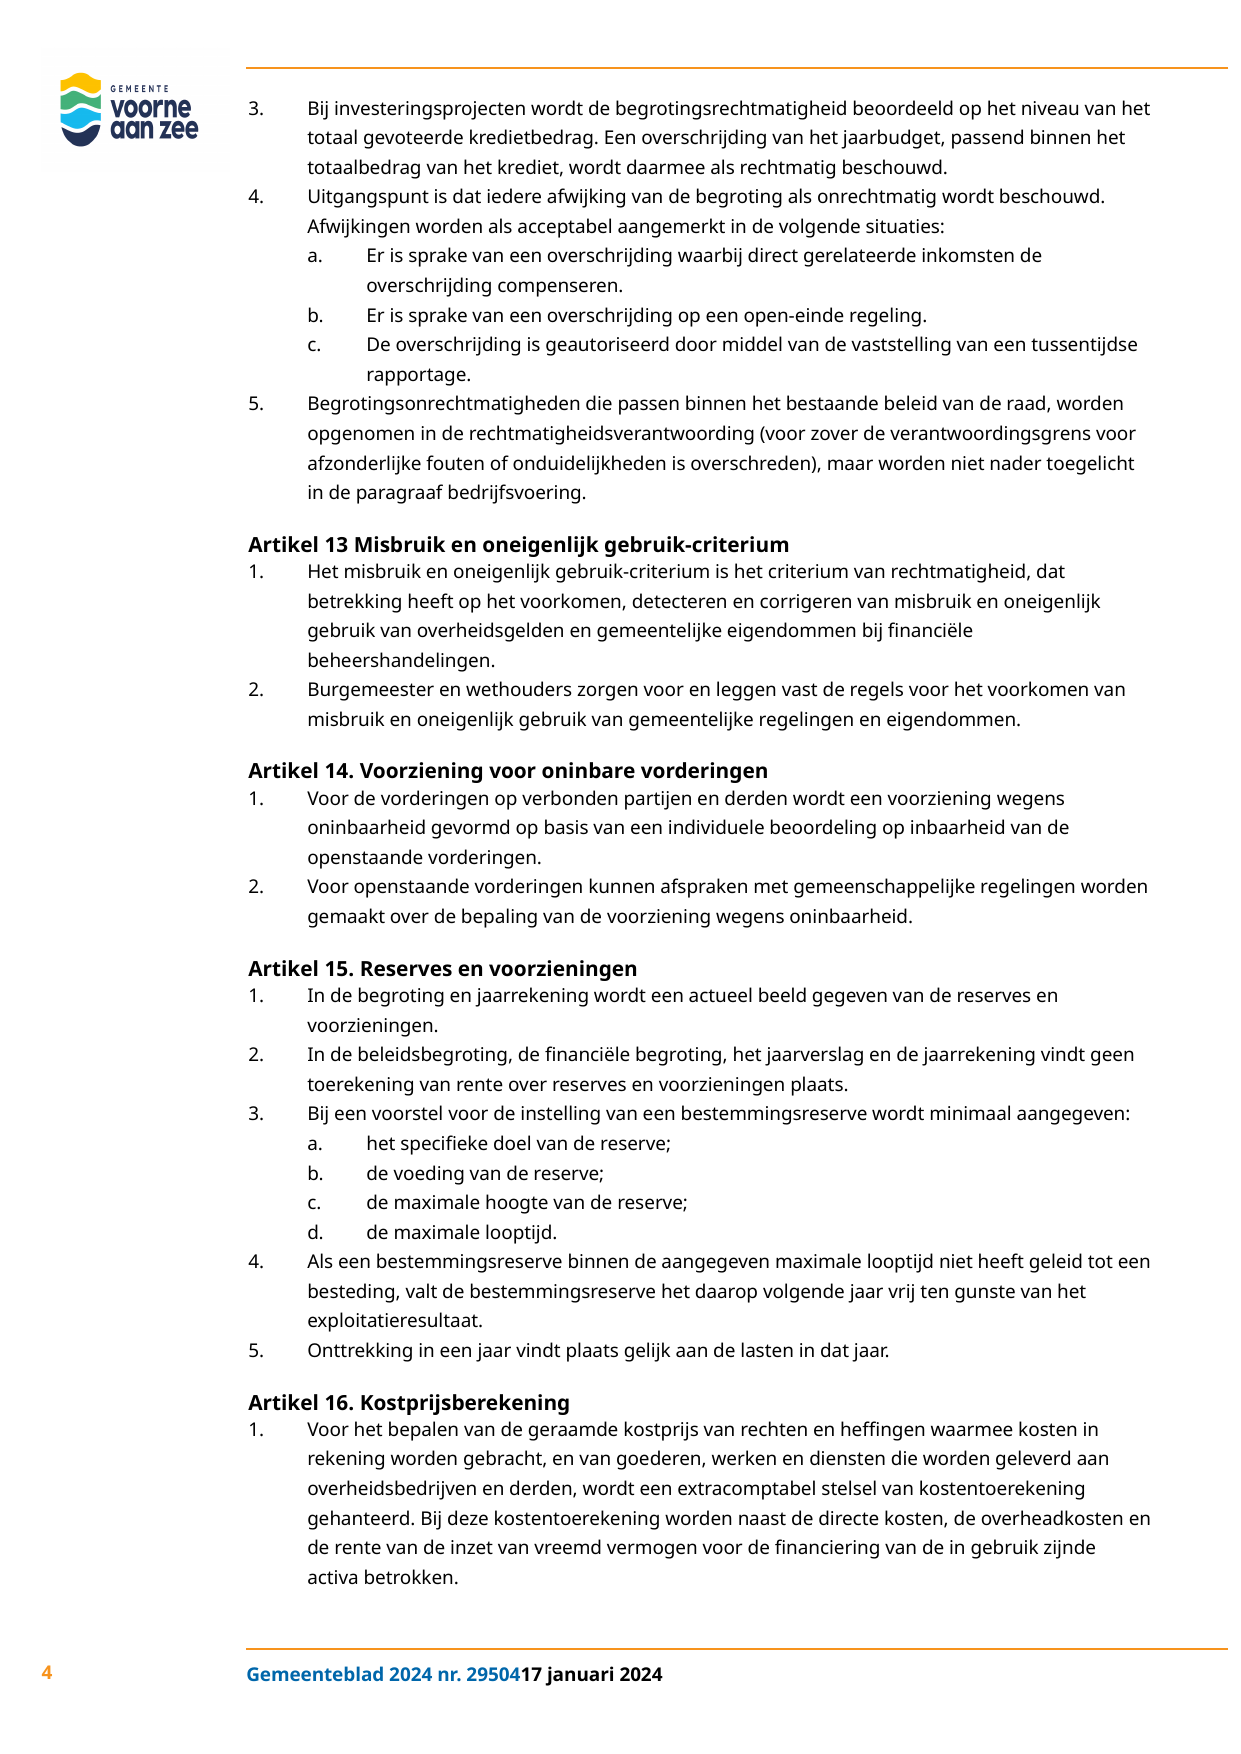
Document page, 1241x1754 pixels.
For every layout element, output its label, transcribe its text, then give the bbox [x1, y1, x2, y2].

list Voor de vorderingen op verbonden partijen en derden wordt een voorziening wegens oninbaarheid gevormd op basis van een individuele beoordeling op inbaarheid van de openstaande vorderingen. [248, 785, 1152, 870]
list In de beleidsbegroting, de financiële begroting, het jaarverslag en de jaarrekening vindt geen toerekening van rente over reserves en voorzieningen plaats. [248, 1041, 1152, 1097]
list Voor het bepalen van de geraamde kostprijs van rechten en heffingen waarmee kosten in rekening worden gebracht, en van goederen, werken en diensten die worden geleverd aan overheidsbedrijven en derden, wordt een extracomptabel stelsel van kostentoerekening gehanteerd. Bij deze kostentoerekening worden naast de directe kosten, de overheadkosten en de rente van de inzet van vreemd vermogen voor de financiering van de in gebruik zijnde activa betrokken. [248, 1416, 1152, 1590]
list Begrotingsonrechtmatigheden die passen binnen het bestaande beleid van de raad, worden opgenomen in de rechtmatigheidsverantwoording (voor zover de verantwoordingsgrens voor afzonderlijke fouten of onduidelijkheden is overschreden), maar worden niet nader toegelicht in de paragraaf bedrijfsvoering. [248, 391, 1152, 505]
list Bij een voorstel voor de instelling van een bestemmingsreserve wordt minimaal aangegeven: [248, 1101, 1152, 1126]
list De overschrijding is geautoriseerd door middel van de vaststelling van een tussentijdse rapportage. [307, 331, 1152, 387]
text Artikel 16. Kostprijsberekening [248, 1388, 1152, 1416]
text Artikel 14. Voorziening voor oninbare vorderingen [248, 757, 1152, 785]
list de voeding van de reserve; [307, 1160, 1152, 1185]
list Voor openstaande vorderingen kunnen afspraken met gemeenschappelijke regelingen worden gemaakt over de bepaling van de voorziening wegens oninbaarheid. [248, 874, 1152, 929]
text Artikel 15. Reserves en voorzieningen [248, 954, 1152, 982]
list Er is sprake van een overschrijding waarbij direct gerelateerde inkomsten de overschrijding compenseren. [307, 243, 1152, 298]
picture [41, 47, 231, 172]
list In de begroting en jaarrekening wordt een actueel beeld gegeven van de reserves en voorzieningen. [248, 982, 1152, 1037]
list de maximale hoogte van de reserve; [307, 1189, 1152, 1215]
list Er is sprake van een overschrijding op een open-einde regeling. [307, 302, 1152, 328]
list Burgemeester en wethouders zorgen voor en leggen vast de regels voor het voorkomen van misbruik en oneigenlijk gebruik van gemeentelijke regelingen en eigendommen. [248, 677, 1152, 732]
list het specifieke doel van de reserve; [307, 1130, 1152, 1156]
text Artikel 13 Misbruik en oneigenlijk gebruik-criterium [248, 530, 1152, 558]
list Bij investeringsprojecten wordt de begrotingsrechtmatigheid beoordeeld op het niveau van het totaal gevoteerde kredietbedrag. Een overschrijding van het jaarbudget, passend binnen het totaalbedrag van het krediet, wordt daarmee als rechtmatig beschouwd. [248, 95, 1152, 180]
list Het misbruik en oneigenlijk gebruik-criterium is het criterium van rechtmatigheid, dat betrekking heeft op het voorkomen, detecteren en corrigeren van misbruik en oneigenlijk gebruik van overheidsgelden en gemeentelijke eigendommen bij financiële beheershandelingen. [248, 558, 1152, 673]
list de maximale looptijd. [307, 1219, 1152, 1244]
list Onttrekking in een jaar vindt plaats gelijk aan de lasten in dat jaar. [248, 1337, 1152, 1363]
list Als een bestemmingsreserve binnen de aangegeven maximale looptijd niet heeft geleid tot een besteding, valt de bestemmingsreserve het daarop volgende jaar vrij ten gunste van het exploitatieresultaat. [248, 1248, 1152, 1333]
list Uitgangspunt is dat iedere afwijking van de begroting als onrechtmatig wordt beschouwd. Afwijkingen worden als acceptabel aangemerkt in de volgende situaties: [248, 183, 1152, 239]
